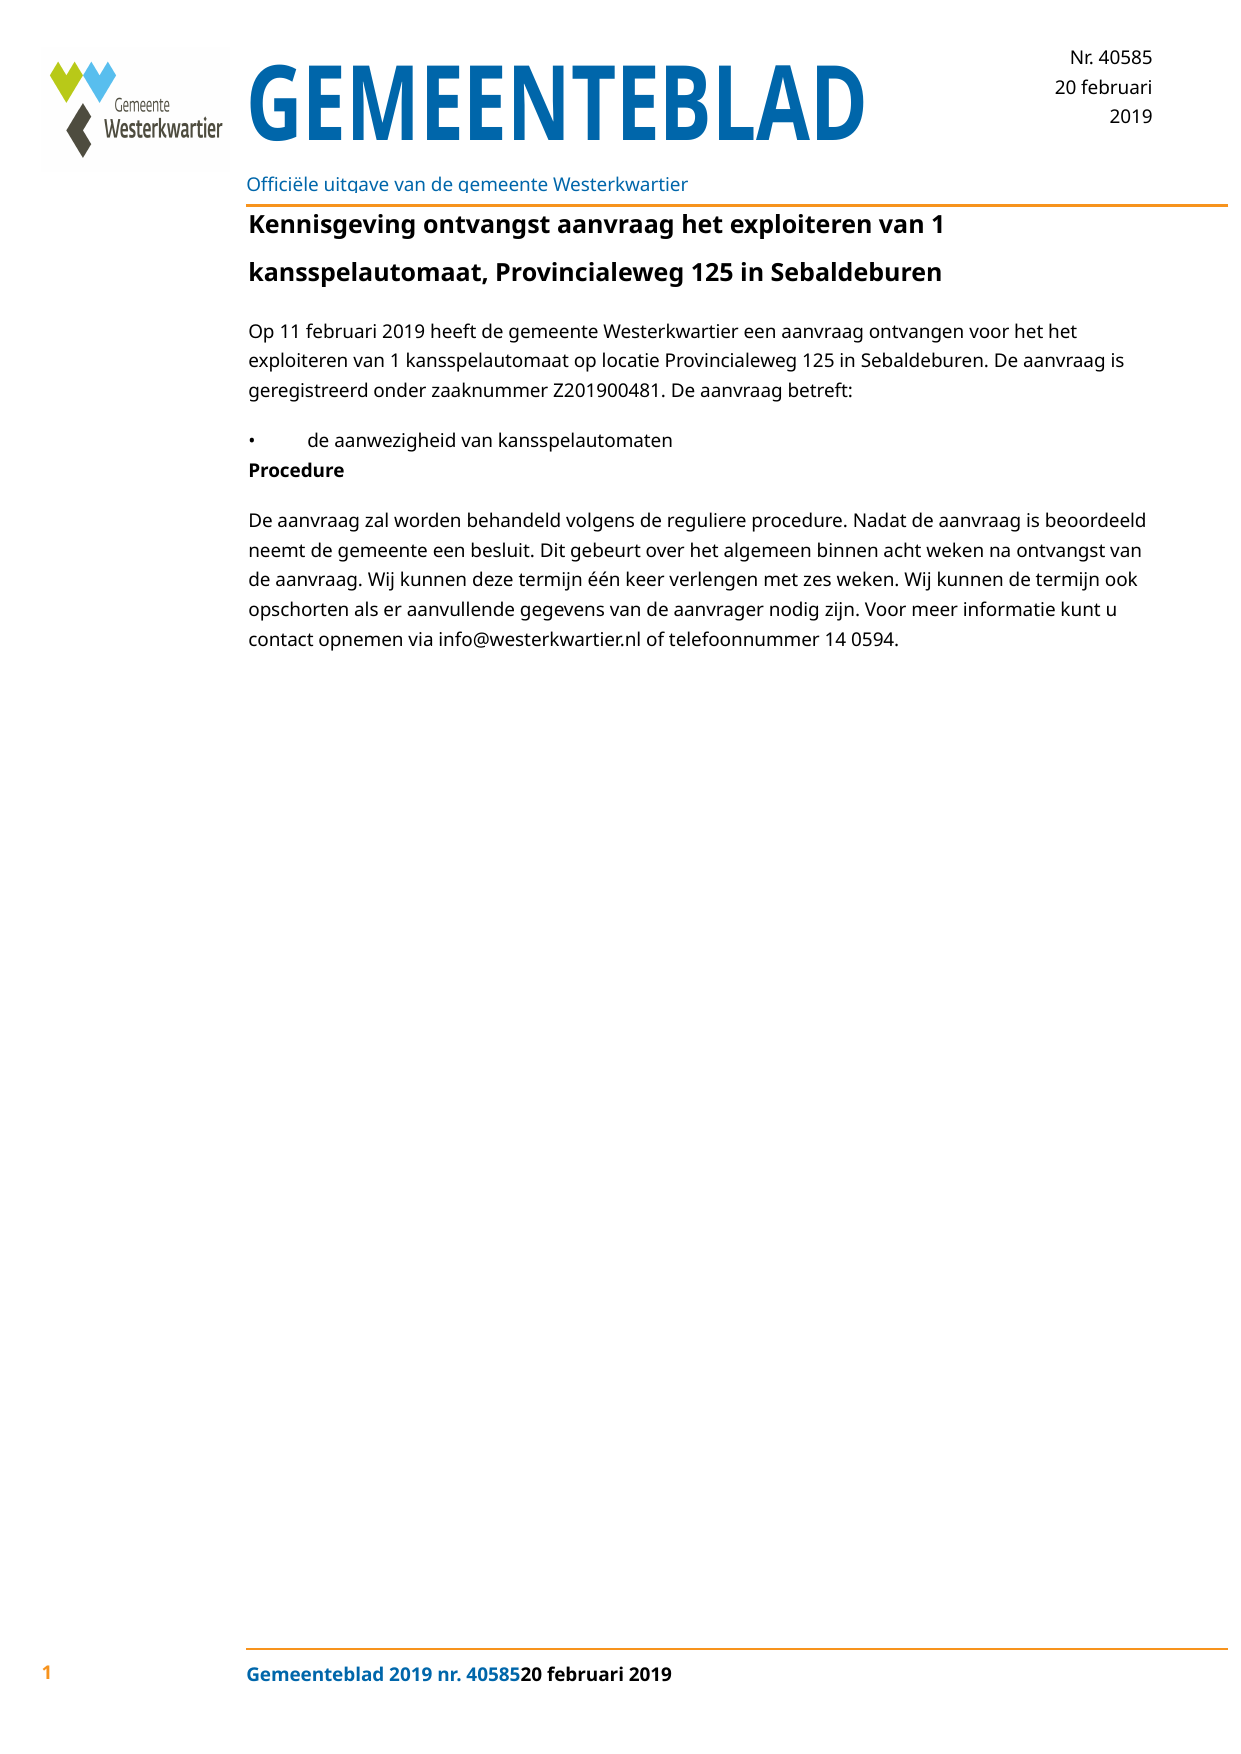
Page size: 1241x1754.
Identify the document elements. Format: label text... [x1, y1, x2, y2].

picture [41, 47, 231, 172]
text De aanvraag zal worden behandeld volgens de reguliere procedure. Nadat de aanvraag is beoordeeld neemt de gemeente een besluit. Dit gebeurt over het algemeen binnen acht weken na ontvangst van de aanvraag. Wij kunnen deze termijn één keer verlengen met zes weken. Wij kunnen de termijn ook opschorten als er aanvullende gegevens van de aanvrager nodig zijn. Voor meer informatie kunt u contact opnemen via info@westerkwartier.nl of telefoonnummer 14 0594. [248, 507, 1152, 652]
text Procedure [248, 457, 1152, 483]
text Kennisgeving ontvangst aanvraag het exploiteren van 1 kansspelautomaat, Provincialeweg 125 in Sebaldeburen [248, 207, 1152, 288]
text Op 11 februari 2019 heeft de gemeente Westerkwartier een aanvraag ontvangen voor het het exploiteren van 1 kansspelautomaat op locatie Provincialeweg 125 in Sebaldeburen. De aanvraag is geregistreerd onder zaaknummer Z201900481. De aanvraag betreft: [248, 318, 1152, 403]
list de aanwezigheid van kansspelautomaten [248, 427, 1152, 453]
